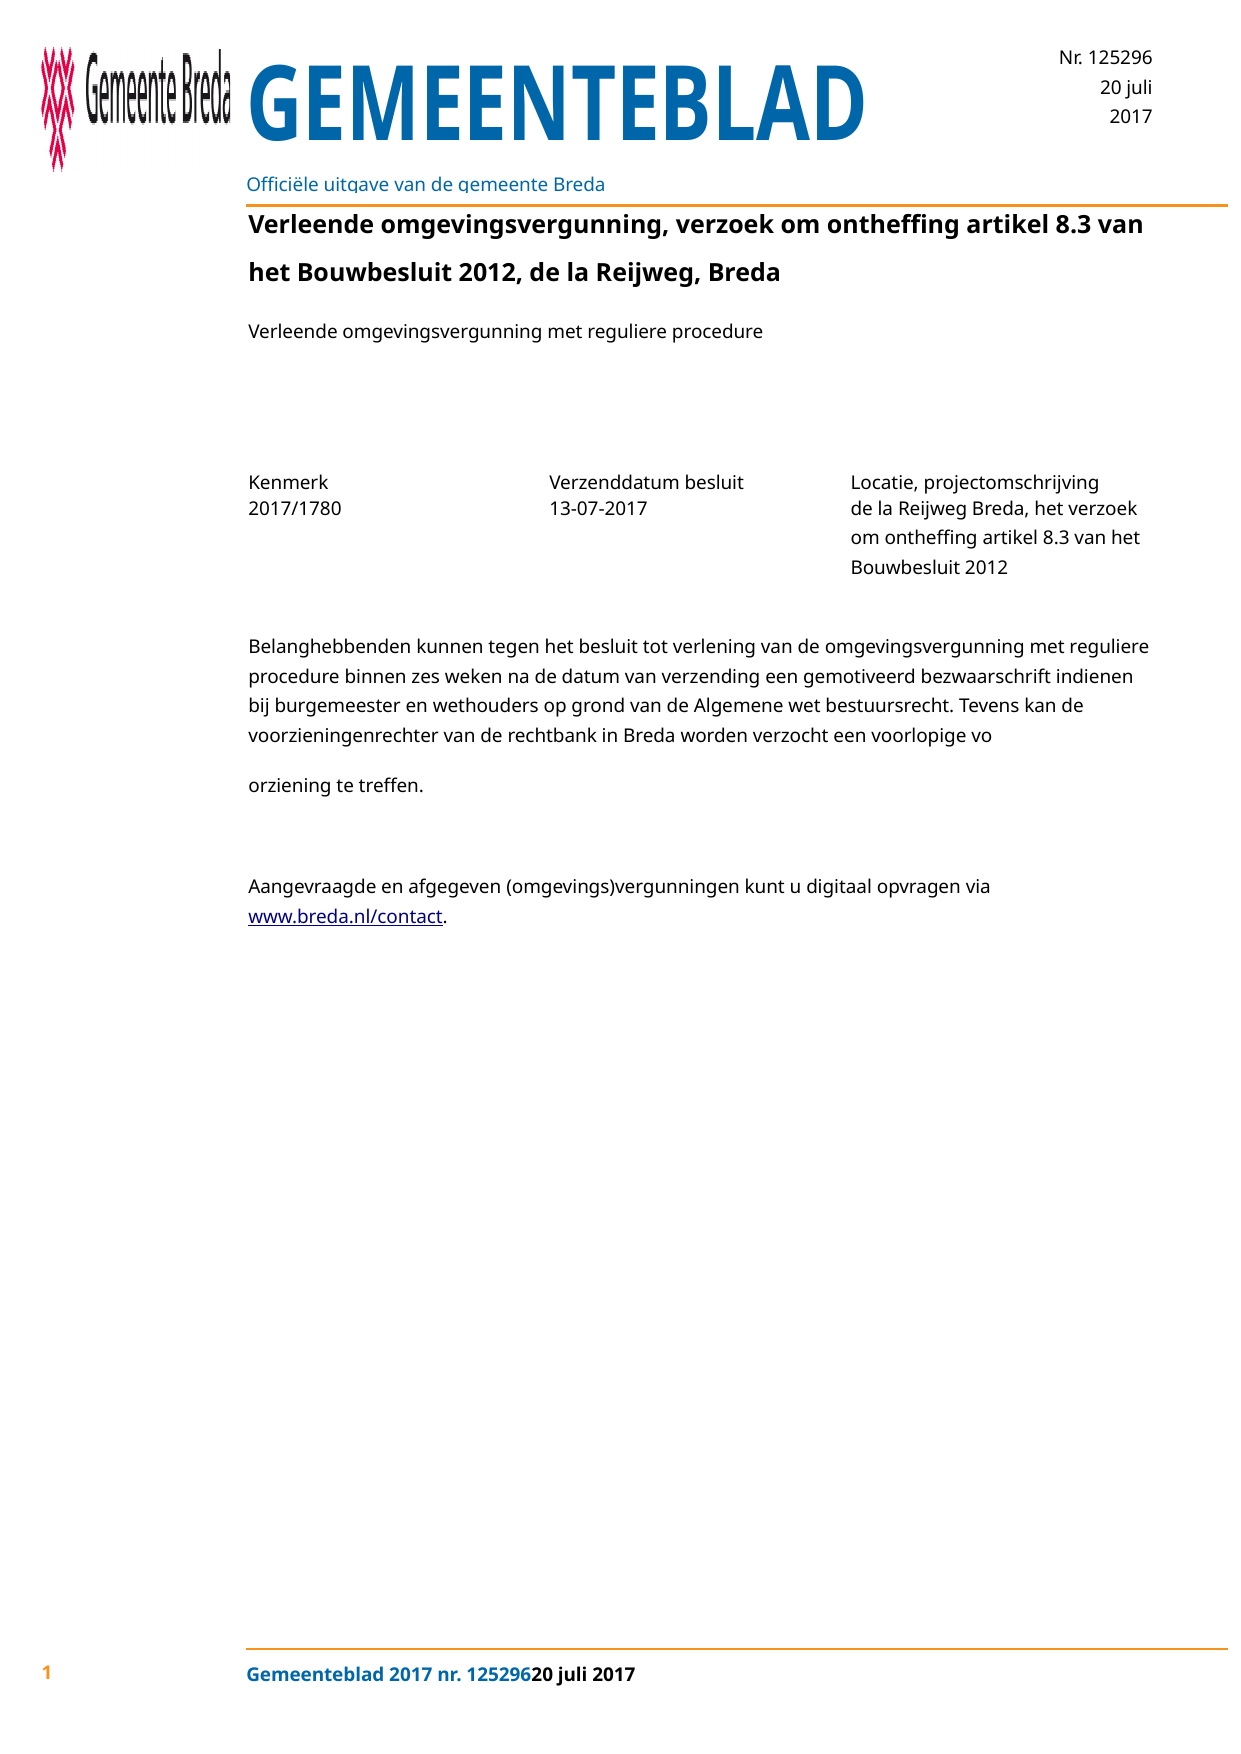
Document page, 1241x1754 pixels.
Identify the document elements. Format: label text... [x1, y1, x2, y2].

table_cell 2017/1780 [248, 495, 549, 580]
text Belanghebbenden kunnen tegen het besluit tot verlening van de omgevingsvergunning met reguliere procedure binnen zes weken na de datum van verzending een gemotiveerd bezwaarschrift indienen bij burgemeester en wethouders op grond van de Algemene wet bestuursrecht. Tevens kan de voorzieningenrechter van de rechtbank in Breda worden verzocht een voorlopige vo [248, 633, 1152, 748]
table_cell 13-07-2017 [549, 495, 850, 580]
table_header Kenmerk [248, 469, 549, 495]
text Verleende omgevingsvergunning met reguliere procedure [248, 318, 1152, 344]
text Verleende omgevingsvergunning, verzoek om ontheffing artikel 8.3 van het Bouwbesluit 2012, de la Reijweg, Breda [248, 207, 1152, 288]
table_header Verzenddatum besluit [549, 469, 850, 495]
text Aangevraagde en afgegeven (omgevings)vergunningen kunt u digitaal opvragen via www.breda.nl/contact. [248, 873, 1152, 929]
table_header Locatie, projectomschrijving [850, 469, 1152, 495]
text orziening te treffen. [248, 773, 1152, 798]
picture [41, 47, 231, 172]
table_cell de la Reijweg Breda, het verzoek om ontheffing artikel 8.3 van het Bouwbesluit 2012 [850, 495, 1152, 580]
